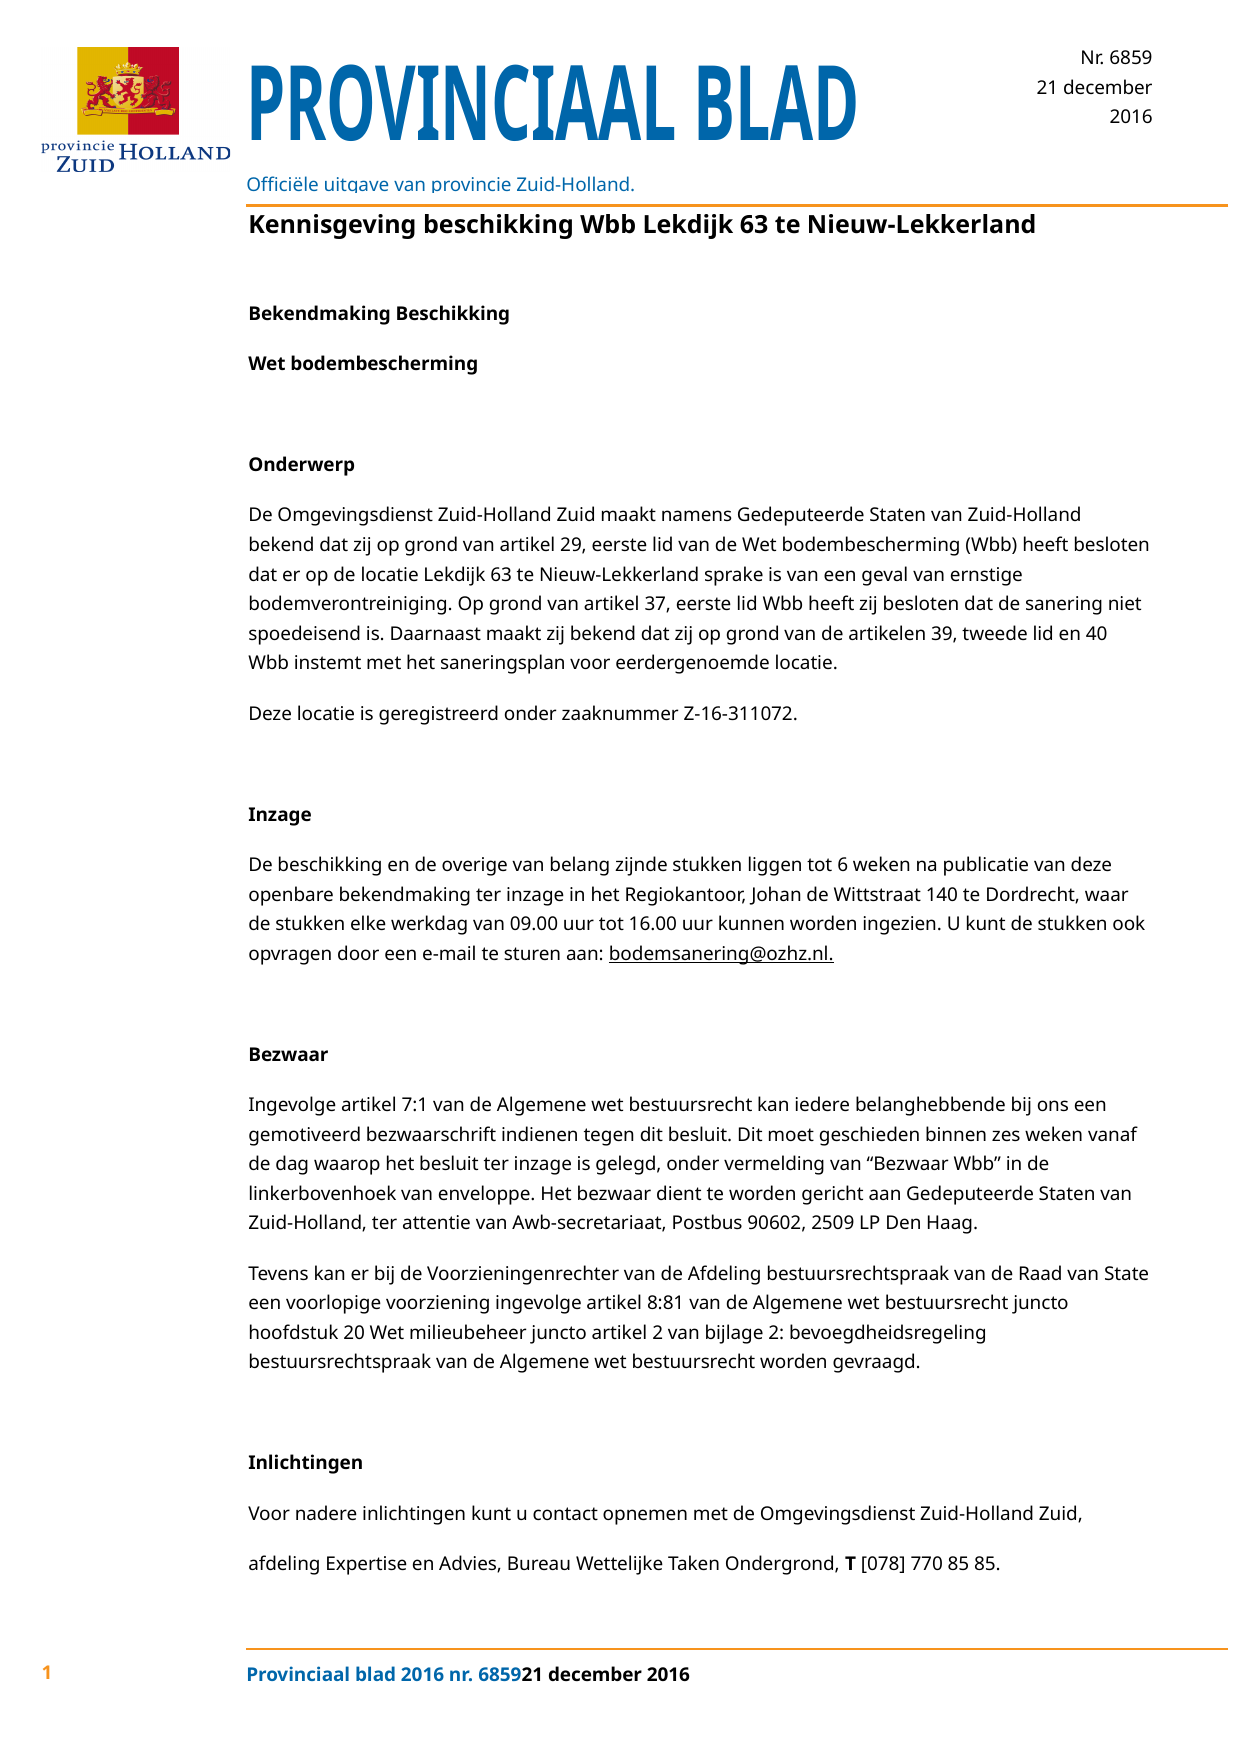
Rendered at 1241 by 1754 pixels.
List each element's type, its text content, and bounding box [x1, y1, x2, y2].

text De Omgevingsdienst Zuid-Holland Zuid maakt namens Gedeputeerde Staten van Zuid-Holland bekend dat zij op grond van artikel 29, eerste lid van de Wet bodembescherming (Wbb) heeft besloten dat er op de locatie Lekdijk 63 te Nieuw-Lekkerland sprake is van een geval van ernstige bodemverontreiniging. Op grond van artikel 37, eerste lid Wbb heeft zij besloten dat de sanering niet spoedeisend is. Daarnaast maakt zij bekend dat zij op grond van de artikelen 39, tweede lid en 40 Wbb instemt met het saneringsplan voor eerdergenoemde locatie. [248, 502, 1152, 675]
text Bekendmaking Beschikking [248, 300, 1152, 326]
text Inzage [248, 801, 1152, 826]
text Voor nadere inlichtingen kunt u contact opnemen met de Omgevingsdienst Zuid-Holland Zuid, [248, 1500, 1152, 1526]
text Onderwerp [248, 451, 1152, 477]
text Deze locatie is geregistreerd onder zaaknummer Z-16-311072. [248, 700, 1152, 726]
text De beschikking en de overige van belang zijnde stukken liggen tot 6 weken na publicatie van deze openbare bekendmaking ter inzage in het Regiokantoor, Johan de Wittstraat 140 te Dordrecht, waar de stukken elke werkdag van 09.00 uur tot 16.00 uur kunnen worden ingezien. U kunt de stukken ook opvragen door een e-mail te sturen aan: bodemsanering@ozhz.nl. [248, 851, 1152, 966]
picture [41, 47, 231, 172]
text Ingevolge artikel 7:1 van de Algemene wet bestuursrecht kan iedere belanghebbende bij ons een gemotiveerd bezwaarschrift indienen tegen dit besluit. Dit moet geschieden binnen zes weken vanaf de dag waarop het besluit ter inzage is gelegd, onder vermelding van “Bezwaar Wbb” in de linkerbovenhoek van enveloppe. Het bezwaar dient te worden gericht aan Gedeputeerde Staten van Zuid-Holland, ter attentie van Awb-secretariaat, Postbus 90602, 2509 LP Den Haag. [248, 1091, 1152, 1235]
text afdeling Expertise en Advies, Bureau Wettelijke Taken Ondergrond, T [078] 770 85 85. [248, 1550, 1152, 1576]
text Kennisgeving beschikking Wbb Lekdijk 63 te Nieuw-Lekkerland [248, 207, 1152, 241]
text Tevens kan er bij de Voorzieningenrechter van de Afdeling bestuursrechtspraak van de Raad van State een voorlopige voorziening ingevolge artikel 8:81 van de Algemene wet bestuursrecht juncto hoofdstuk 20 Wet milieubeheer juncto artikel 2 van bijlage 2: bevoegdheidsregeling bestuursrechtspraak van de Algemene wet bestuursrecht worden gevraagd. [248, 1260, 1152, 1374]
text Bezwaar [248, 1041, 1152, 1066]
text Wet bodembescherming [248, 350, 1152, 376]
text Inlichtingen [248, 1449, 1152, 1475]
